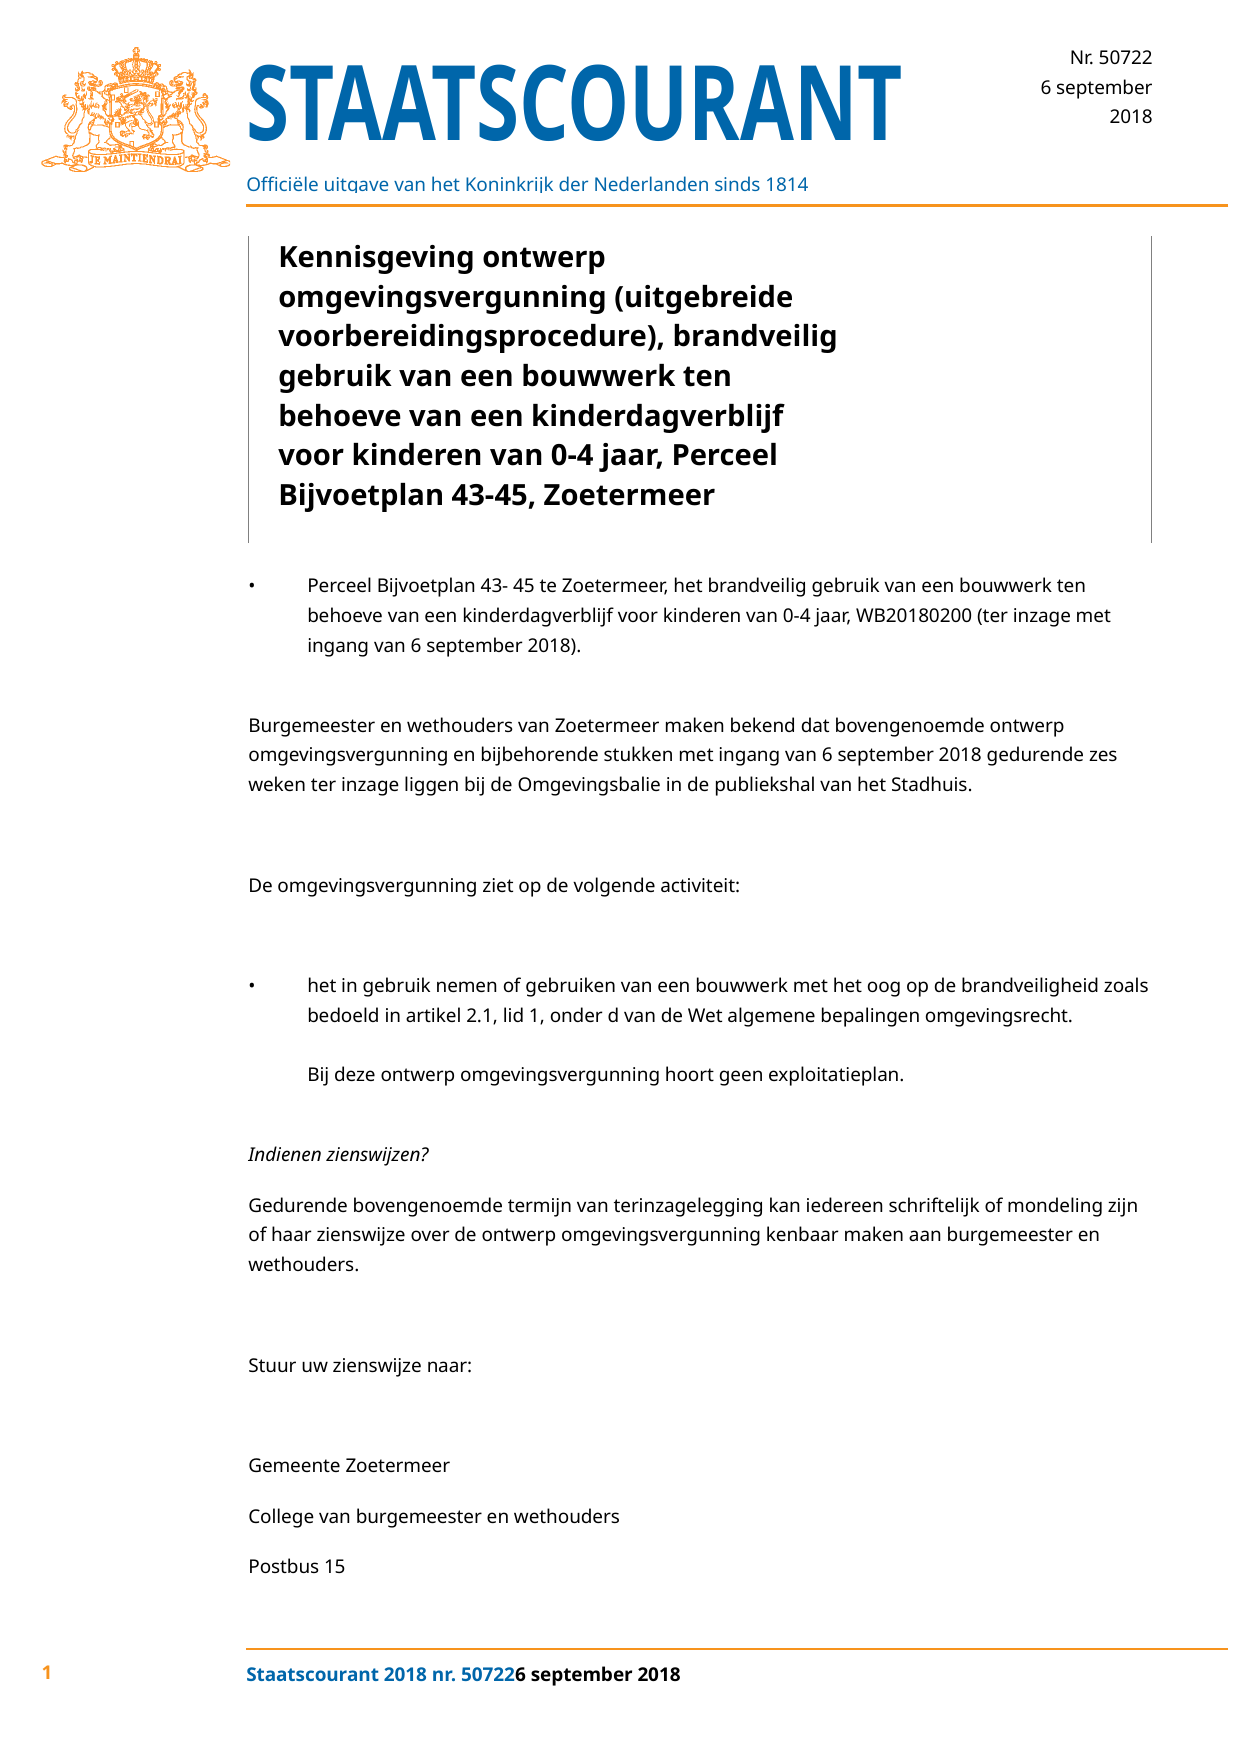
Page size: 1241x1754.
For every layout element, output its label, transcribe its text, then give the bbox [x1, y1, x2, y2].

text College van burgemeester en wethouders [248, 1503, 1152, 1529]
table_header [1090, 236, 1151, 413]
text Burgemeester en wethouders van Zoetermeer maken bekend dat bovengenoemde ontwerp omgevingsvergunning en bijbehorende stukken met ingang van 6 september 2018 gedurende zes weken ter inzage liggen bij de Omgevingsbalie in de publiekshal van het Stadhuis. [248, 712, 1152, 797]
list het in gebruik nemen of gebruiken van een bouwwerk met het oog op de brandveiligheid zoals bedoeld in artikel 2.1, lid 1, onder d van de Wet algemene bepalingen omgevingsrecht. [248, 973, 1152, 1028]
text Postbus 15 [248, 1553, 1152, 1579]
text Gedurende bovengenoemde termijn van terinzagelegging kan iedereen schriftelijk of mondeling zijn of haar zienswijze over de ontwerp omgevingsvergunning kenbaar maken aan burgemeester en wethouders. [248, 1192, 1152, 1277]
table_header [850, 236, 912, 413]
picture [41, 47, 231, 172]
picture [912, 236, 1090, 414]
text Indienen zienswijzen? [248, 1141, 1152, 1167]
list Perceel Bijvoetplan 43- 45 te Zoetermeer, het brandveilig gebruik van een bouwwerk ten behoeve van een kinderdagverblijf voor kinderen van 0-4 jaar, WB20180200 (ter inzage met ingang van 6 september 2018). [248, 573, 1152, 658]
table_header Kennisgeving ontwerp omgevingsvergunning (uitgebreide voorbereidingsprocedure), brandveilig gebruik van een bouwwerk ten behoeve van een kinderdagverblijf voor kinderen van 0-4 jaar, Perceel Bijvoetplan 43-45, Zoetermeer [249, 236, 850, 543]
list Bij deze ontwerp omgevingsvergunning hoort geen exploitatieplan. [248, 1061, 1152, 1087]
text De omgevingsvergunning ziet op de volgende activiteit: [248, 872, 1152, 898]
text Gemeente Zoetermeer [248, 1453, 1152, 1478]
text Stuur uw zienswijze naar: [248, 1352, 1152, 1378]
table_header [850, 414, 1151, 543]
